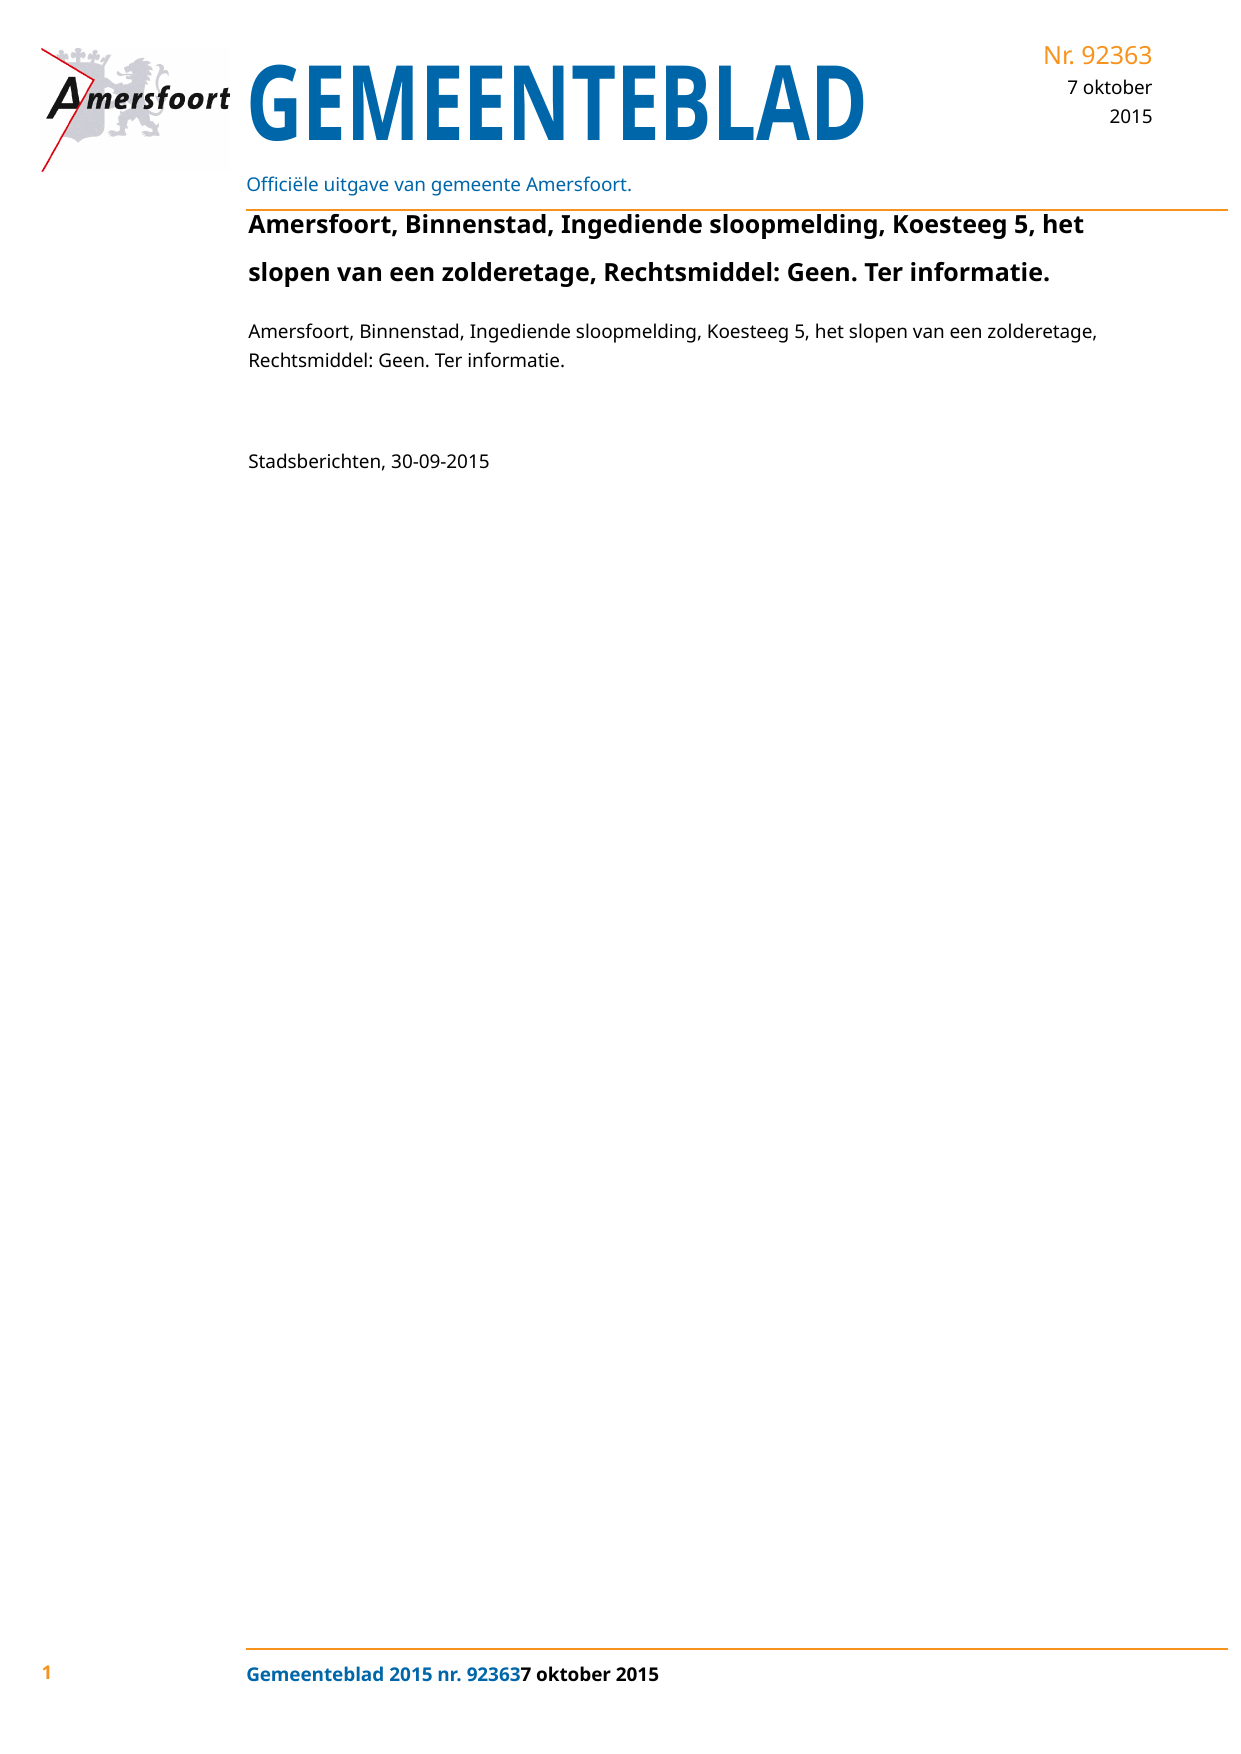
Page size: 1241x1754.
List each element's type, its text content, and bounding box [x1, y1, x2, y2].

text Amersfoort, Binnenstad, Ingediende sloopmelding, Koesteeg 5, het slopen van een zolderetage, Rechtsmiddel: Geen. Ter informatie. [248, 318, 1152, 373]
picture [41, 47, 231, 172]
text Stadsberichten, 30-09-2015 [248, 448, 1152, 474]
text Amersfoort, Binnenstad, Ingediende sloopmelding, Koesteeg 5, het slopen van een zolderetage, Rechtsmiddel: Geen. Ter informatie. [248, 211, 1152, 288]
